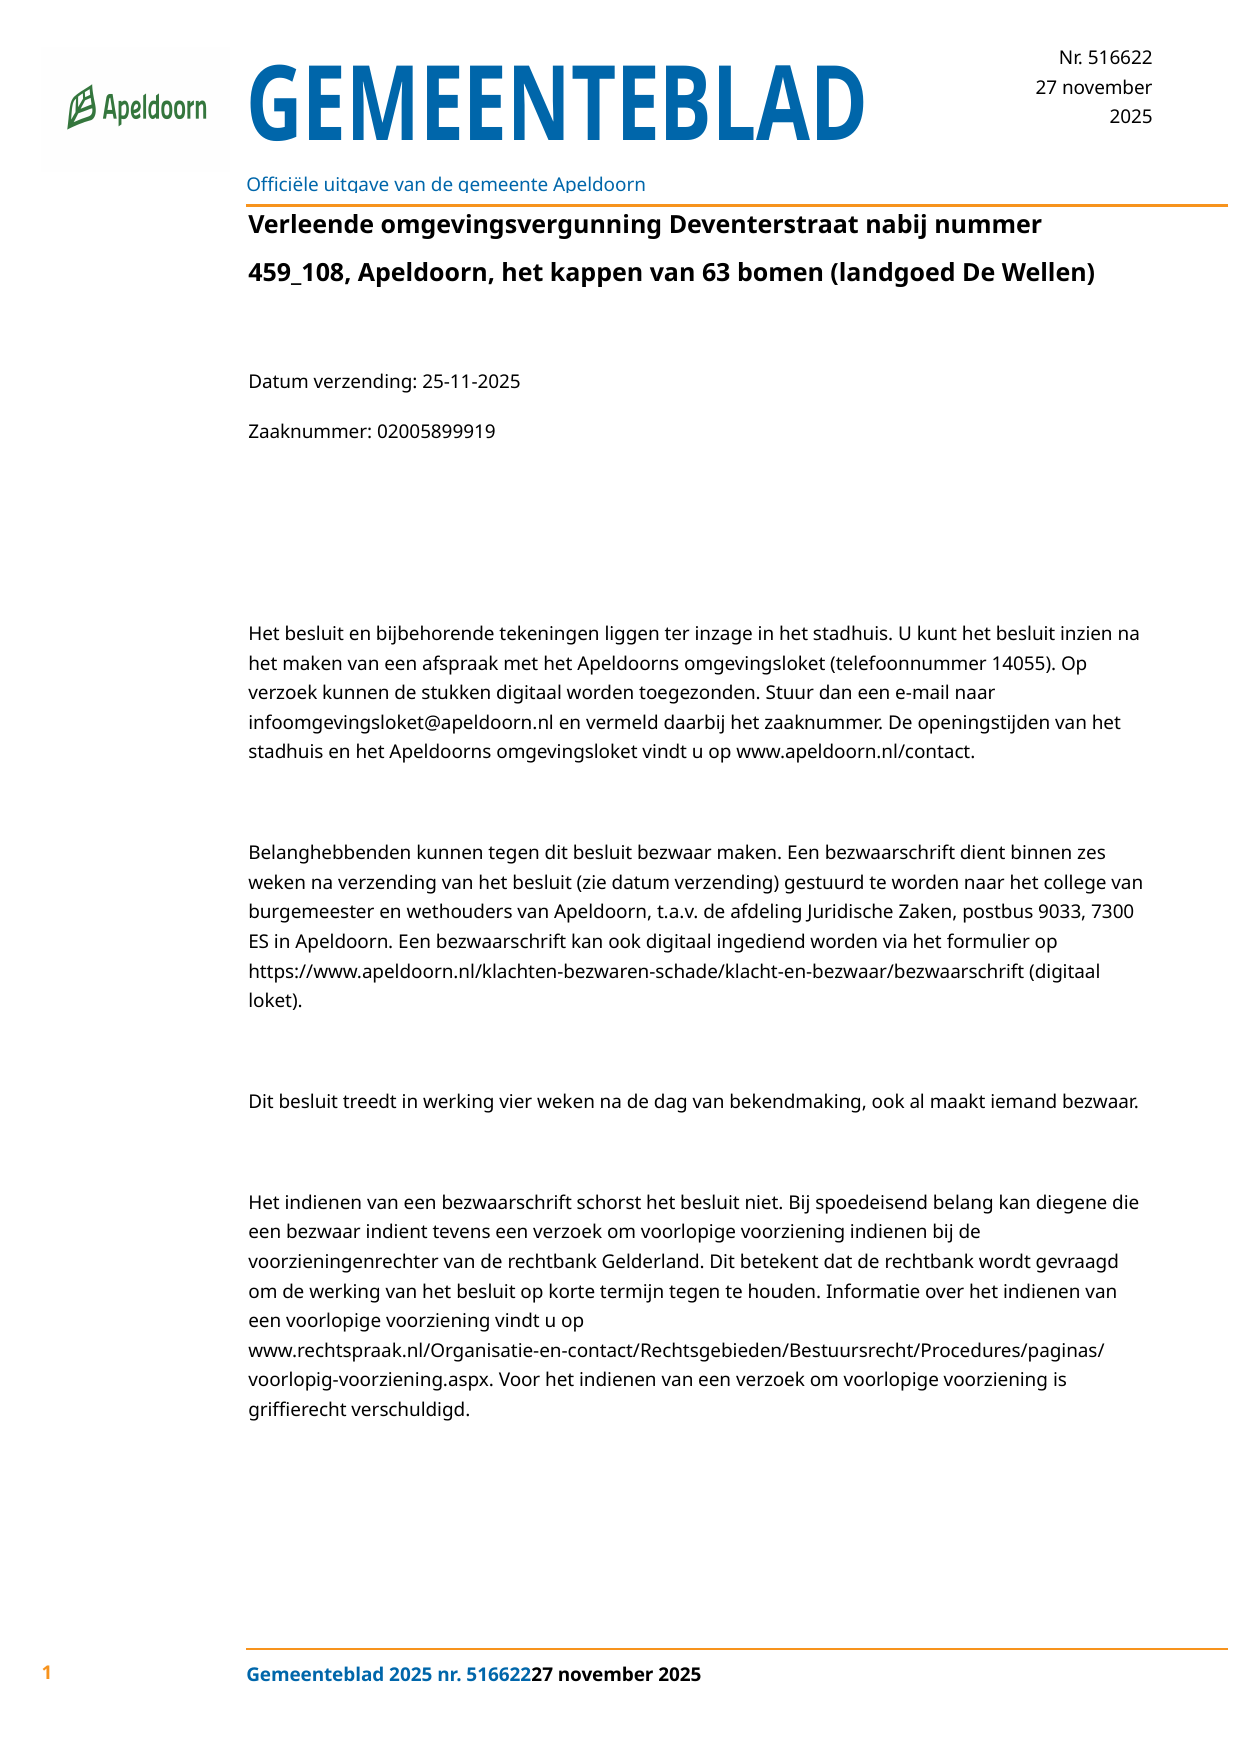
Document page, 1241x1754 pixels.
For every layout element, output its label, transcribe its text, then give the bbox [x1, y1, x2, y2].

text Datum verzending: 25-11-2025 [248, 368, 1152, 394]
text Verleende omgevingsvergunning Deventerstraat nabij nummer 459_108, Apeldoorn, het kappen van 63 bomen (landgoed De Wellen) [248, 207, 1152, 288]
text Het besluit en bijbehorende tekeningen liggen ter inzage in het stadhuis. U kunt het besluit inzien na het maken van een afspraak met het Apeldoorns omgevingsloket (telefoonnummer 14055). Op verzoek kunnen de stukken digitaal worden toegezonden. Stuur dan een e-mail naar infoomgevingsloket@apeldoorn.nl en vermeld daarbij het zaaknummer. De openingstijden van het stadhuis en het Apeldoorns omgevingsloket vindt u op www.apeldoorn.nl/contact. [248, 620, 1152, 764]
text Het indienen van een bezwaarschrift schorst het besluit niet. Bij spoedeisend belang kan diegene die een bezwaar indient tevens een verzoek om voorlopige voorziening indienen bij de voorzieningenrechter van de rechtbank Gelderland. Dit betekent dat de rechtbank wordt gevraagd om de werking van het besluit op korte termijn tegen te houden. Informatie over het indienen van een voorlopige voorziening vindt u op www.rechtspraak.nl/Organisatie-en-contact/Rechtsgebieden/Bestuursrecht/Procedures/paginas/voorlopig-voorziening.aspx. Voor het indienen van een verzoek om voorlopige voorziening is griffierecht verschuldigd. [248, 1189, 1152, 1422]
text Dit besluit treedt in werking vier weken na de dag van bekendmaking, ook al maakt iemand bezwaar. [248, 1088, 1152, 1114]
text Zaaknummer: 02005899919 [248, 419, 1152, 444]
text Belanghebbenden kunnen tegen dit besluit bezwaar maken. Een bezwaarschrift dient binnen zes weken na verzending van het besluit (zie datum verzending) gestuurd te worden naar het college van burgemeester en wethouders van Apeldoorn, t.a.v. de afdeling Juridische Zaken, postbus 9033, 7300 ES in Apeldoorn. Een bezwaarschrift kan ook digitaal ingediend worden via het formulier op https://www.apeldoorn.nl/klachten-bezwaren-schade/klacht-en-bezwaar/bezwaarschrift (digitaal loket). [248, 839, 1152, 1013]
picture [41, 47, 231, 172]
